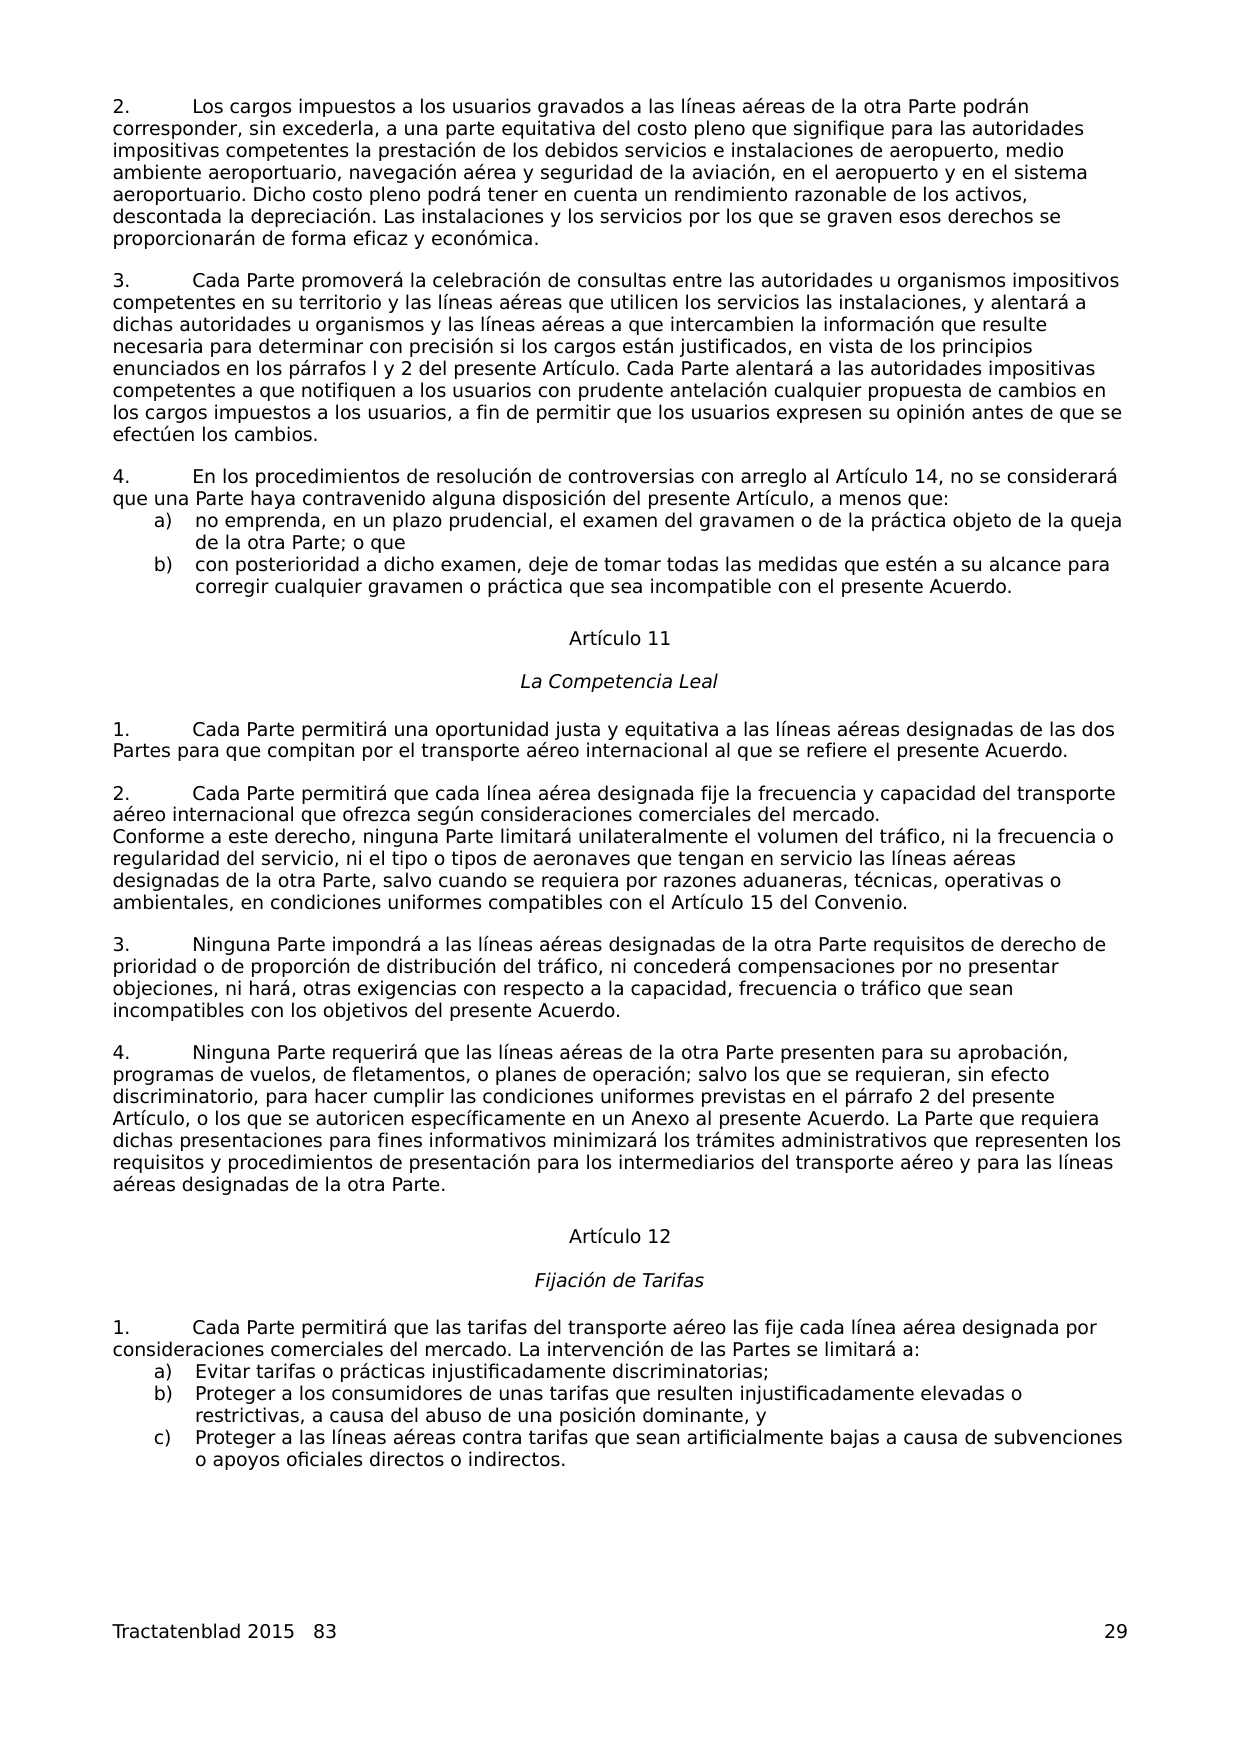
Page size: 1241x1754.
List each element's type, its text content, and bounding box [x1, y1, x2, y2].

text b) Proteger a los consumidores de unas tarifas que resulten injustificadamente elevadas o restrictivas, a causa del abuso de una posición dominante, y [153, 1383, 1128, 1427]
text 4. Ninguna Parte requerirá que las líneas aéreas de la otra Parte presenten para su aprobación, programas de vuelos, de fletamentos, o planes de operación; salvo los que se requieran, sin efecto discriminatorio, para hacer cumplir las condiciones uniformes previstas en el párrafo 2 del presente Artículo, o los que se autoricen específicamente en un Anexo al presente Acuerdo. La Parte que requiera dichas presentaciones para fines informativos minimizará los trámites administrativos que representen los requisitos y procedimientos de presentación para los intermediarios del transporte aéreo y para las líneas aéreas designadas de la otra Parte. [112, 1042, 1128, 1196]
text c) Proteger a las líneas aéreas contra tarifas que sean artificialmente bajas a causa de subvenciones o apoyos oficiales directos o indirectos. [153, 1427, 1128, 1471]
text 2. Los cargos impuestos a los usuarios gravados a las líneas aéreas de la otra Parte podrán corresponder, sin excederla, a una parte equitativa del costo pleno que signifique para las autoridades impositivas competentes la prestación de los debidos servicios e instalaciones de aeropuerto, medio ambiente aeroportuario, navegación aérea y seguridad de la aviación, en el aeropuerto y en el sistema aeroportuario. Dicho costo pleno podrá tener en cuenta un rendimiento razonable de los activos, descontada la depreciación. Las instalaciones y los servicios por los que se graven esos derechos se proporcionarán de forma eficaz y económica. [112, 96, 1128, 250]
text a) no emprenda, en un plazo prudencial, el examen del gravamen o de la práctica objeto de la queja de la otra Parte; o que [153, 509, 1128, 553]
subtitle Artículo 11 La Competencia Leal [112, 627, 1128, 693]
text 4. En los procedimientos de resolución de controversias con arreglo al Artículo 14, no se considerará que una Parte haya contravenido alguna disposición del presente Artículo, a menos que: [112, 466, 1128, 509]
text a) Evitar tarifas o prácticas injustificadamente discriminatorias; [153, 1361, 1128, 1383]
text 3. Ninguna Parte impondrá a las líneas aéreas designadas de la otra Parte requisitos de derecho de prioridad o de proporción de distribución del tráfico, ni concederá compensaciones por no presentar objeciones, ni hará, otras exigencias con respecto a la capacidad, frecuencia o tráfico que sean incompatibles con los objetivos del presente Acuerdo. [112, 934, 1128, 1022]
subtitle Artículo 12 Fijación de Tarifas [112, 1226, 1128, 1292]
text Conforme a este derecho, ninguna Parte limitará unilateralmente el volumen del tráfico, ni la frecuencia o regularidad del servicio, ni el tipo o tipos de aeronaves que tengan en servicio las líneas aéreas designadas de la otra Parte, salvo cuando se requiera por razones aduaneras, técnicas, operativas o ambientales, en condiciones uniformes compatibles con el Artículo 15 del Convenio. [112, 826, 1128, 914]
text 1. Cada Parte permitirá una oportunidad justa y equitativa a las líneas aéreas designadas de las dos Partes para que compitan por el transporte aéreo internacional al que se refiere el presente Acuerdo. [112, 718, 1128, 762]
text 2. Cada Parte permitirá que cada línea aérea designada fije la frecuencia y capacidad del transporte aéreo internacional que ofrezca según consideraciones comerciales del mercado. [112, 782, 1128, 826]
text b) con posterioridad a dicho examen, deje de tomar todas las medidas que estén a su alcance para corregir cualquier gravamen o práctica que sea incompatible con el presente Acuerdo. [153, 553, 1128, 597]
text 1. Cada Parte permitirá que las tarifas del transporte aéreo las fije cada línea aérea designada por consideraciones comerciales del mercado. La intervención de las Partes se limitará a: [112, 1317, 1128, 1361]
text 3. Cada Parte promoverá la celebración de consultas entre las autoridades u organismos impositivos competentes en su territorio y las líneas aéreas que utilicen los servicios las instalaciones, y alentará a dichas autoridades u organismos y las líneas aéreas a que intercambien la información que resulte necesaria para determinar con precisión si los cargos están justificados, en vista de los principios enunciados en los párrafos l y 2 del presente Artículo. Cada Parte alentará a las autoridades impositivas competentes a que notifiquen a los usuarios con prudente antelación cualquier propuesta de cambios en los cargos impuestos a los usuarios, a fin de permitir que los usuarios expresen su opinión antes de que se efectúen los cambios. [112, 270, 1128, 446]
